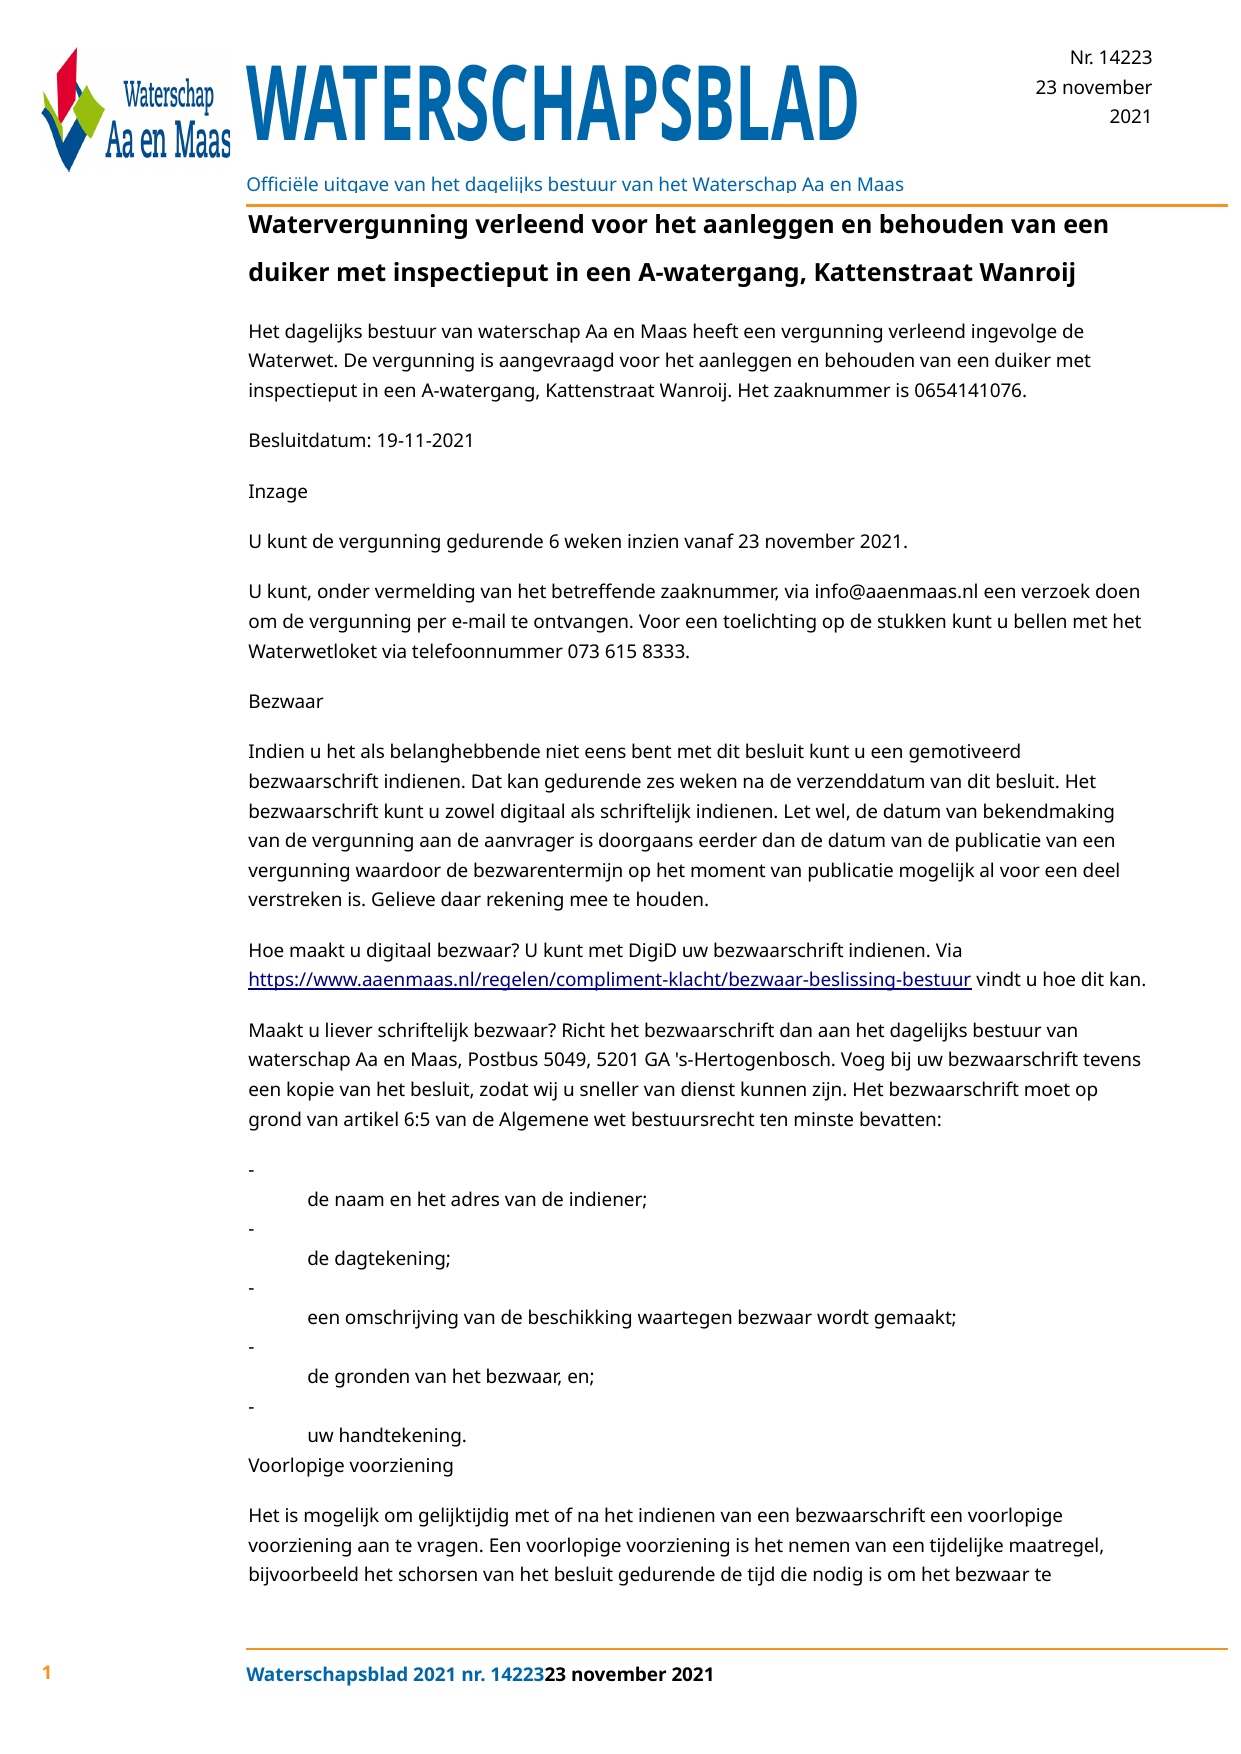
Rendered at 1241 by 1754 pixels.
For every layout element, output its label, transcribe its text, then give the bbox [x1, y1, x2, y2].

text Hoe maakt u digitaal bezwaar? U kunt met DigiD uw bezwaarschrift indienen. Via https://www.aaenmaas.nl/regelen/compliment-klacht/bezwaar-beslissing-bestuur vindt u hoe dit kan. [248, 937, 1152, 992]
picture [41, 47, 231, 172]
text Voorlopige voorziening [248, 1452, 1152, 1478]
text Besluitdatum: 19-11-2021 [248, 427, 1152, 453]
text Watervergunning verleend voor het aanleggen en behouden van een duiker met inspectieput in een A-watergang, Kattenstraat Wanroij [248, 207, 1152, 288]
list de gronden van het bezwaar, en; [248, 1363, 1152, 1389]
list een omschrijving van de beschikking waartegen bezwaar wordt gemaakt; [248, 1304, 1152, 1330]
list uw handtekening. [248, 1422, 1152, 1448]
list de dagtekening; [248, 1245, 1152, 1271]
text Het dagelijks bestuur van waterschap Aa en Maas heeft een vergunning verleend ingevolge de Waterwet. De vergunning is aangevraagd voor het aanleggen en behouden van een duiker met inspectieput in een A-watergang, Kattenstraat Wanroij. Het zaaknummer is 0654141076. [248, 318, 1152, 403]
text Inzage [248, 478, 1152, 504]
text Het is mogelijk om gelijktijdig met of na het indienen van een bezwaarschrift een voorlopige voorziening aan te vragen. Een voorlopige voorziening is het nemen van een tijdelijke maatregel, bijvoorbeeld het schorsen van het besluit gedurende de tijd die nodig is om het bezwaar te [248, 1502, 1152, 1587]
text Maakt u liever schriftelijk bezwaar? Richt het bezwaarschrift dan aan het dagelijks bestuur van waterschap Aa en Maas, Postbus 5049, 5201 GA 's-Hertogenbosch. Voeg bij uw bezwaarschrift tevens een kopie van het besluit, zodat wij u sneller van dienst kunnen zijn. Het bezwaarschrift moet op grond van artikel 6:5 van de Algemene wet bestuursrecht ten minste bevatten: [248, 1017, 1152, 1132]
list de naam en het adres van de indiener; [248, 1186, 1152, 1212]
text Bezwaar [248, 688, 1152, 714]
text U kunt, onder vermelding van het betreffende zaaknummer, via info@aaenmaas.nl een verzoek doen om de vergunning per e-mail te ontvangen. Voor een toelichting op de stukken kunt u bellen met het Waterwetloket via telefoonnummer 073 615 8333. [248, 579, 1152, 664]
text Indien u het als belanghebbende niet eens bent met dit besluit kunt u een gemotiveerd bezwaarschrift indienen. Dat kan gedurende zes weken na de verzenddatum van dit besluit. Het bezwaarschrift kunt u zowel digitaal als schriftelijk indienen. Let wel, de datum van bekendmaking van de vergunning aan de aanvrager is doorgaans eerder dan de datum van de publicatie van een vergunning waardoor de bezwarentermijn op het moment van publicatie mogelijk al voor een deel verstreken is. Gelieve daar rekening mee te houden. [248, 739, 1152, 912]
text U kunt de vergunning gedurende 6 weken inzien vanaf 23 november 2021. [248, 528, 1152, 554]
